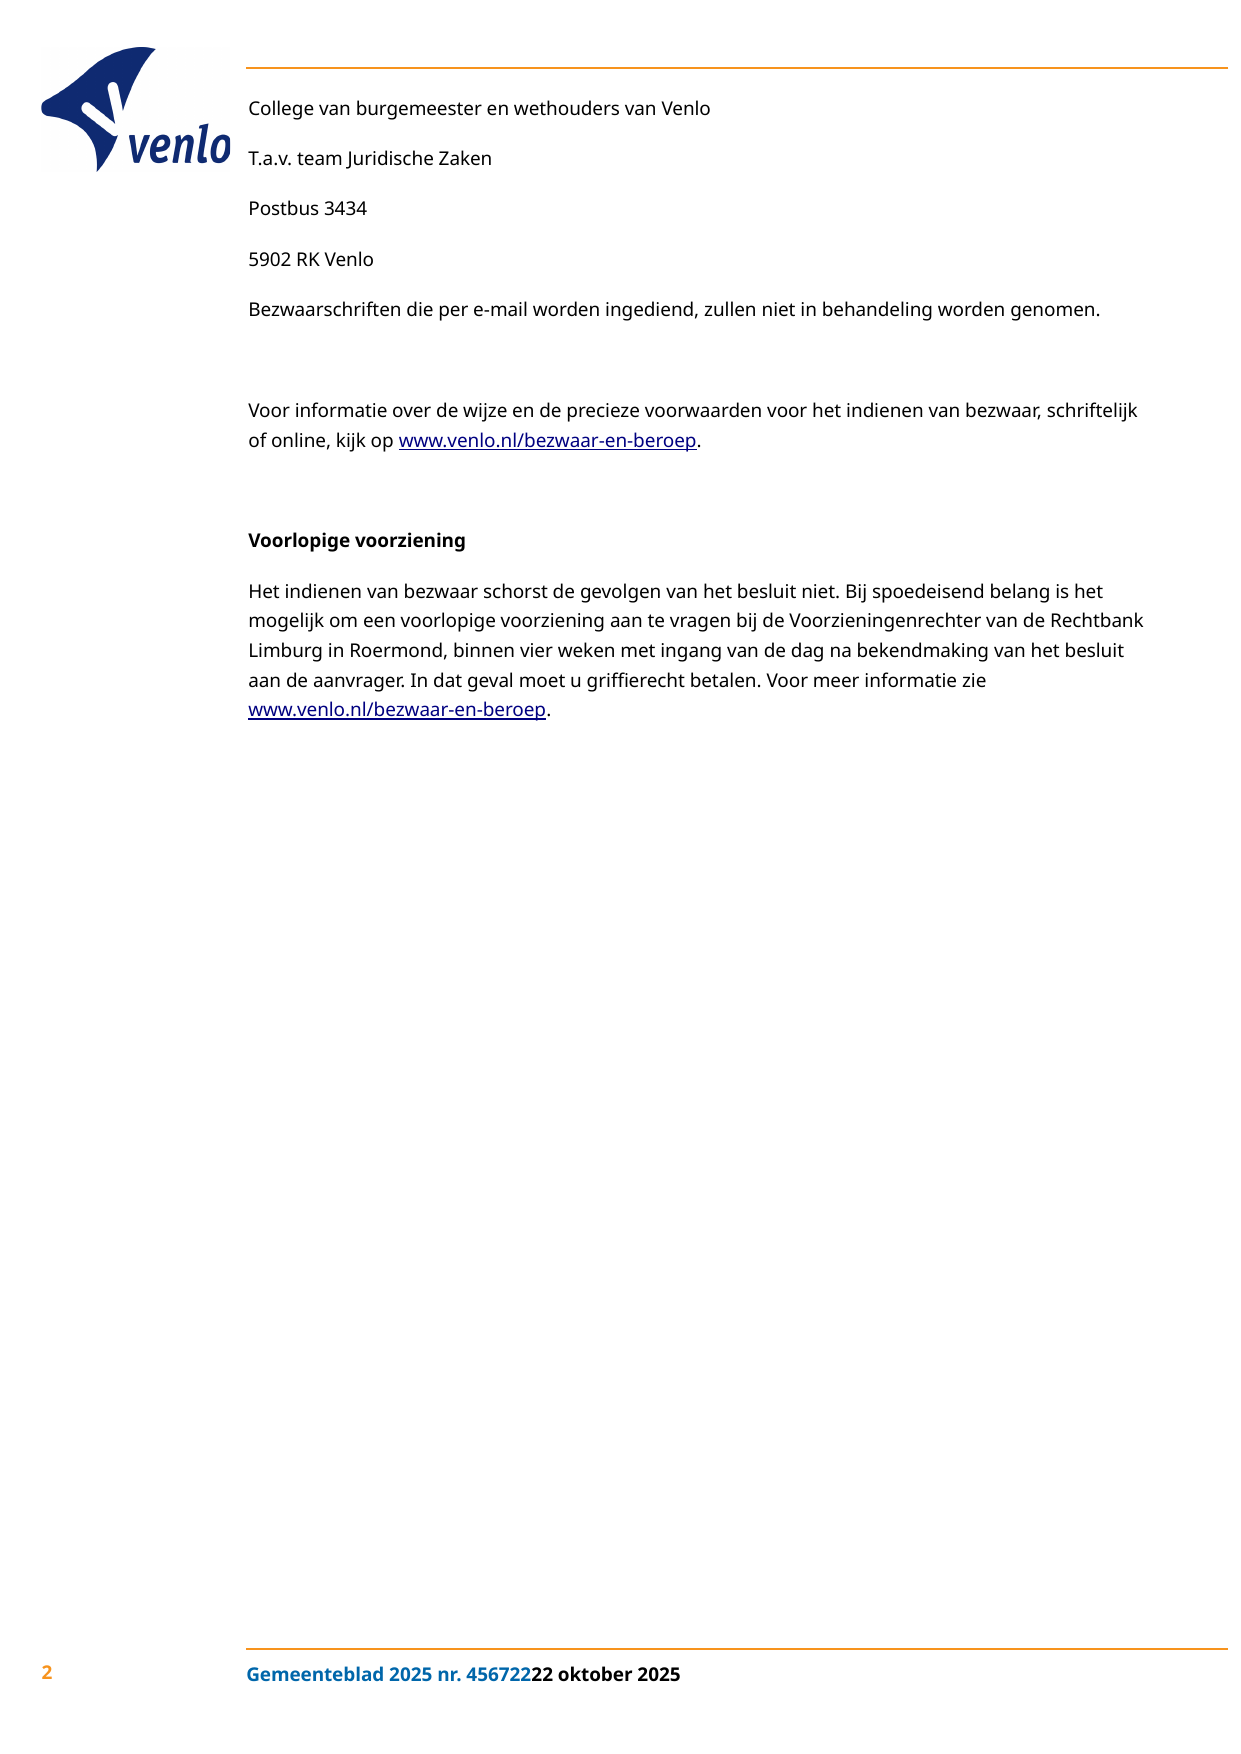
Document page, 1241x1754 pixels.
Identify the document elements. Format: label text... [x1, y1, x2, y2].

text Postbus 3434 [248, 196, 1152, 221]
text 5902 RK Venlo [248, 246, 1152, 272]
text Voorlopige voorziening [248, 528, 1152, 553]
text Bezwaarschriften die per e-mail worden ingediend, zullen niet in behandeling worden genomen. [248, 296, 1152, 322]
picture [41, 47, 231, 172]
text College van burgemeester en wethouders van Venlo [248, 95, 1152, 121]
text Voor informatie over de wijze en de precieze voorwaarden voor het indienen van bezwaar, schriftelijk of online, kijk op www.venlo.nl/bezwaar-en-beroep. [248, 397, 1152, 453]
text T.a.v. team Juridische Zaken [248, 145, 1152, 171]
text Het indienen van bezwaar schorst de gevolgen van het besluit niet. Bij spoedeisend belang is het mogelijk om een voorlopige voorziening aan te vragen bij de Voorzieningenrechter van de Rechtbank Limburg in Roermond, binnen vier weken met ingang van de dag na bekendmaking van het besluit aan de aanvrager. In dat geval moet u griffierecht betalen. Voor meer informatie zie www.venlo.nl/bezwaar-en-beroep. [248, 578, 1152, 722]
